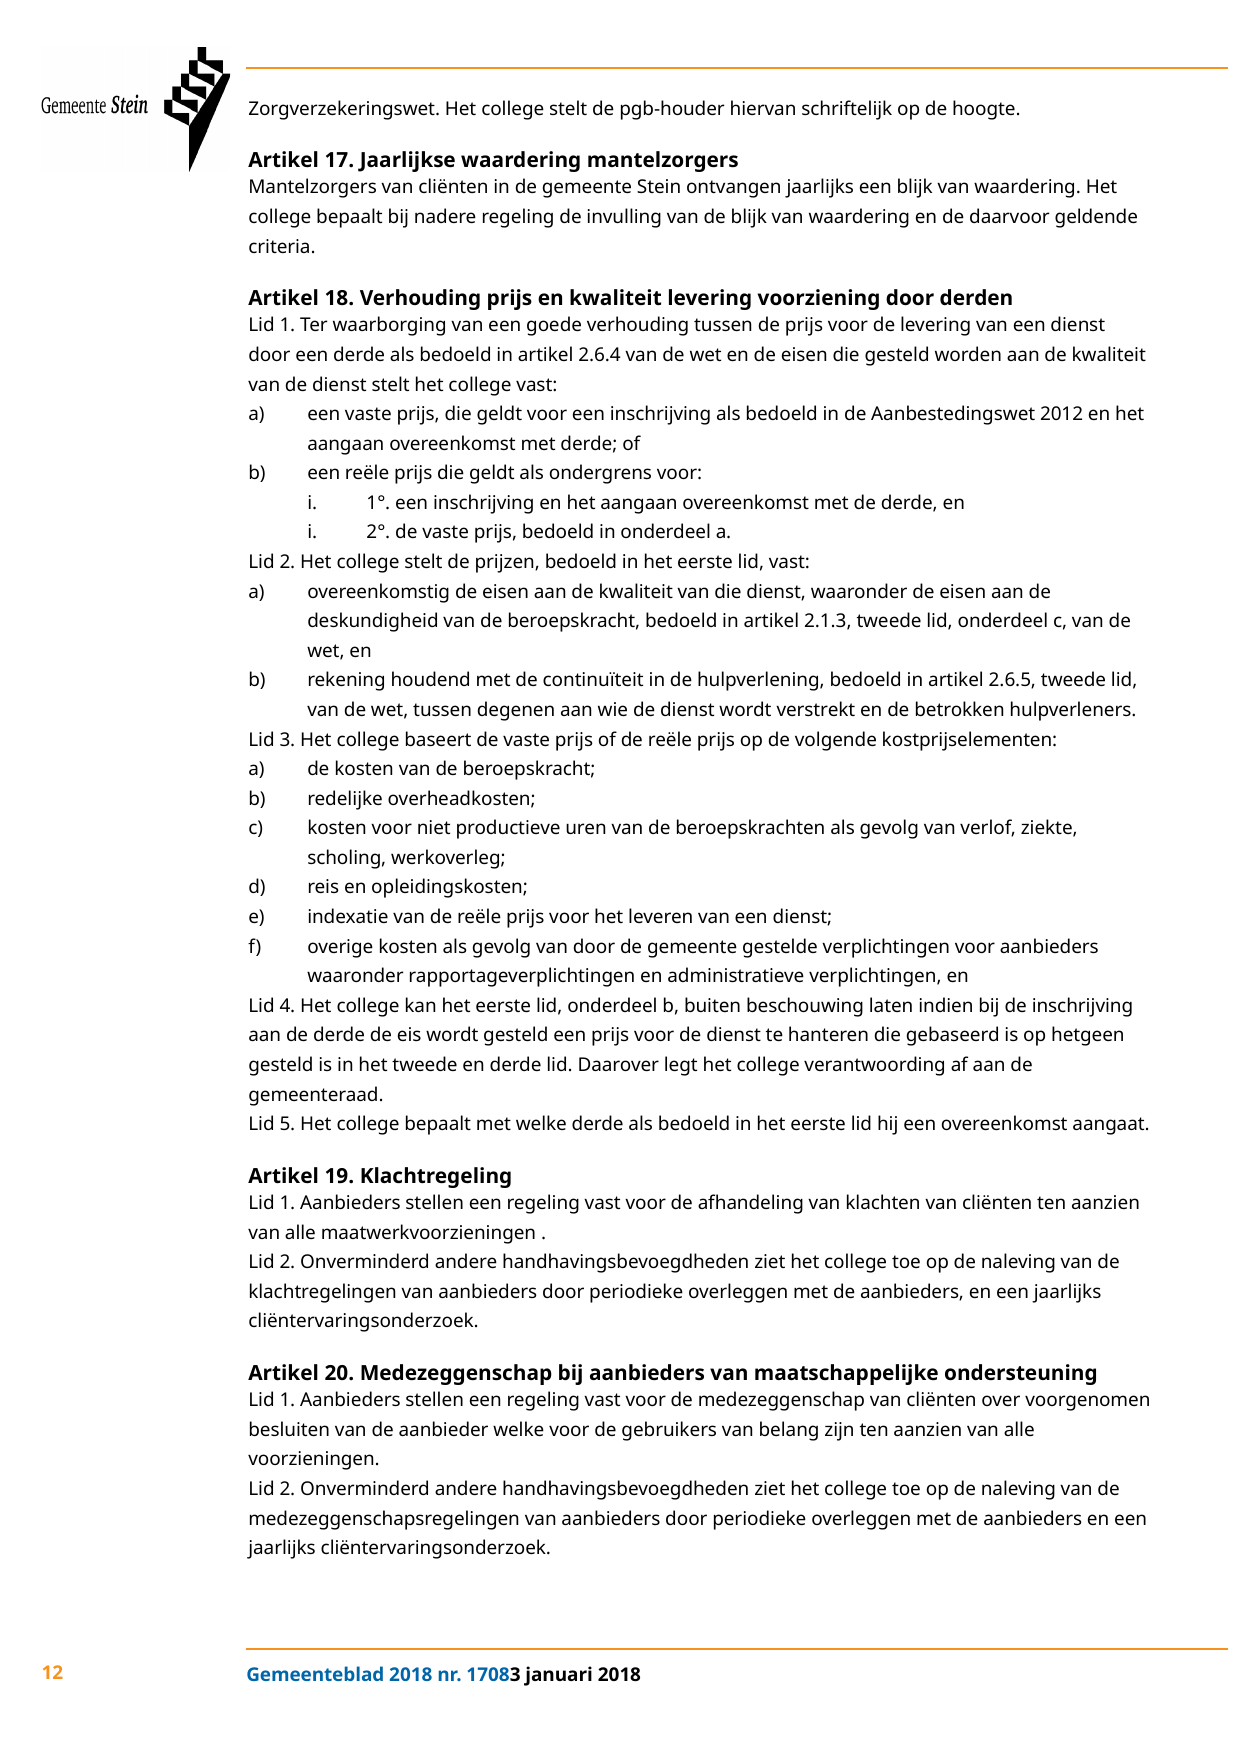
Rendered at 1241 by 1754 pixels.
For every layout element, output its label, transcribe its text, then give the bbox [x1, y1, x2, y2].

list 2°. de vaste prijs, bedoeld in onderdeel a. [307, 519, 1152, 544]
text Lid 2. Onverminderd andere handhavingsbevoegdheden ziet het college toe op de naleving van de klachtregelingen van aanbieders door periodieke overleggen met de aanbieders, en een jaarlijks cliëntervaringsonderzoek. [248, 1248, 1152, 1333]
text Lid 5. Het college bepaalt met welke derde als bedoeld in het eerste lid hij een overeenkomst aangaat. [248, 1110, 1152, 1136]
text Lid 1. Ter waarborging van een goede verhouding tussen de prijs voor de levering van een dienst door een derde als bedoeld in artikel 2.6.4 van de wet en de eisen die gesteld worden aan de kwaliteit van de dienst stelt het college vast: [248, 312, 1152, 397]
picture [41, 47, 231, 172]
list 1°. een inschrijving en het aangaan overeenkomst met de derde, en [307, 489, 1152, 515]
text Artikel 17. Jaarlijkse waardering mantelzorgers [248, 145, 1152, 174]
text Lid 1. Aanbieders stellen een regeling vast voor de medezeggenschap van cliënten over voorgenomen besluiten van de aanbieder welke voor de gebruikers van belang zijn ten aanzien van alle voorzieningen. [248, 1386, 1152, 1471]
list overeenkomstig de eisen aan de kwaliteit van die dienst, waaronder de eisen aan de deskundigheid van de beroepskracht, bedoeld in artikel 2.1.3, tweede lid, onderdeel c, van de wet, en [248, 578, 1152, 663]
text Artikel 18. Verhouding prijs en kwaliteit levering voorziening door derden [248, 283, 1152, 312]
list kosten voor niet productieve uren van de beroepskrachten als gevolg van verlof, ziekte, scholing, werkoverleg; [248, 814, 1152, 870]
list redelijke overheadkosten; [248, 785, 1152, 811]
text Lid 2. Onverminderd andere handhavingsbevoegdheden ziet het college toe op de naleving van de medezeggenschapsregelingen van aanbieders door periodieke overleggen met de aanbieders en een jaarlijks cliëntervaringsonderzoek. [248, 1475, 1152, 1560]
list reis en opleidingskosten; [248, 874, 1152, 899]
list rekening houdend met de continuïteit in de hulpverlening, bedoeld in artikel 2.6.5, tweede lid, van de wet, tussen degenen aan wie de dienst wordt verstrekt en de betrokken hulpverleners. [248, 667, 1152, 722]
text Lid 4. Het college kan het eerste lid, onderdeel b, buiten beschouwing laten indien bij de inschrijving aan de derde de eis wordt gesteld een prijs voor de dienst te hanteren die gebaseerd is op hetgeen gesteld is in het tweede en derde lid. Daarover legt het college verantwoording af aan de gemeenteraad. [248, 992, 1152, 1107]
text Mantelzorgers van cliënten in de gemeente Stein ontvangen jaarlijks een blijk van waardering. Het college bepaalt bij nadere regeling de invulling van de blijk van waardering en de daarvoor geldende criteria. [248, 174, 1152, 258]
list een vaste prijs, die geldt voor een inschrijving als bedoeld in de Aanbestedingswet 2012 en het aangaan overeenkomst met derde; of [248, 400, 1152, 456]
text Lid 3. Het college baseert de vaste prijs of de reële prijs op de volgende kostprijselementen: [248, 726, 1152, 752]
list de kosten van de beroepskracht; [248, 755, 1152, 781]
list overige kosten als gevolg van door de gemeente gestelde verplichtingen voor aanbieders waaronder rapportageverplichtingen en administratieve verplichtingen, en [248, 933, 1152, 988]
text Artikel 20. Medezeggenschap bij aanbieders van maatschappelijke ondersteuning [248, 1358, 1152, 1386]
text Lid 2. Het college stelt de prijzen, bedoeld in het eerste lid, vast: [248, 548, 1152, 574]
text Artikel 19. Klachtregeling [248, 1161, 1152, 1189]
list indexatie van de reële prijs voor het leveren van een dienst; [248, 903, 1152, 929]
text Zorgverzekeringswet. Het college stelt de pgb-houder hiervan schriftelijk op de hoogte. [248, 95, 1152, 121]
list een reële prijs die geldt als ondergrens voor: [248, 459, 1152, 485]
text Lid 1. Aanbieders stellen een regeling vast voor de afhandeling van klachten van cliënten ten aanzien van alle maatwerkvoorzieningen . [248, 1189, 1152, 1244]
